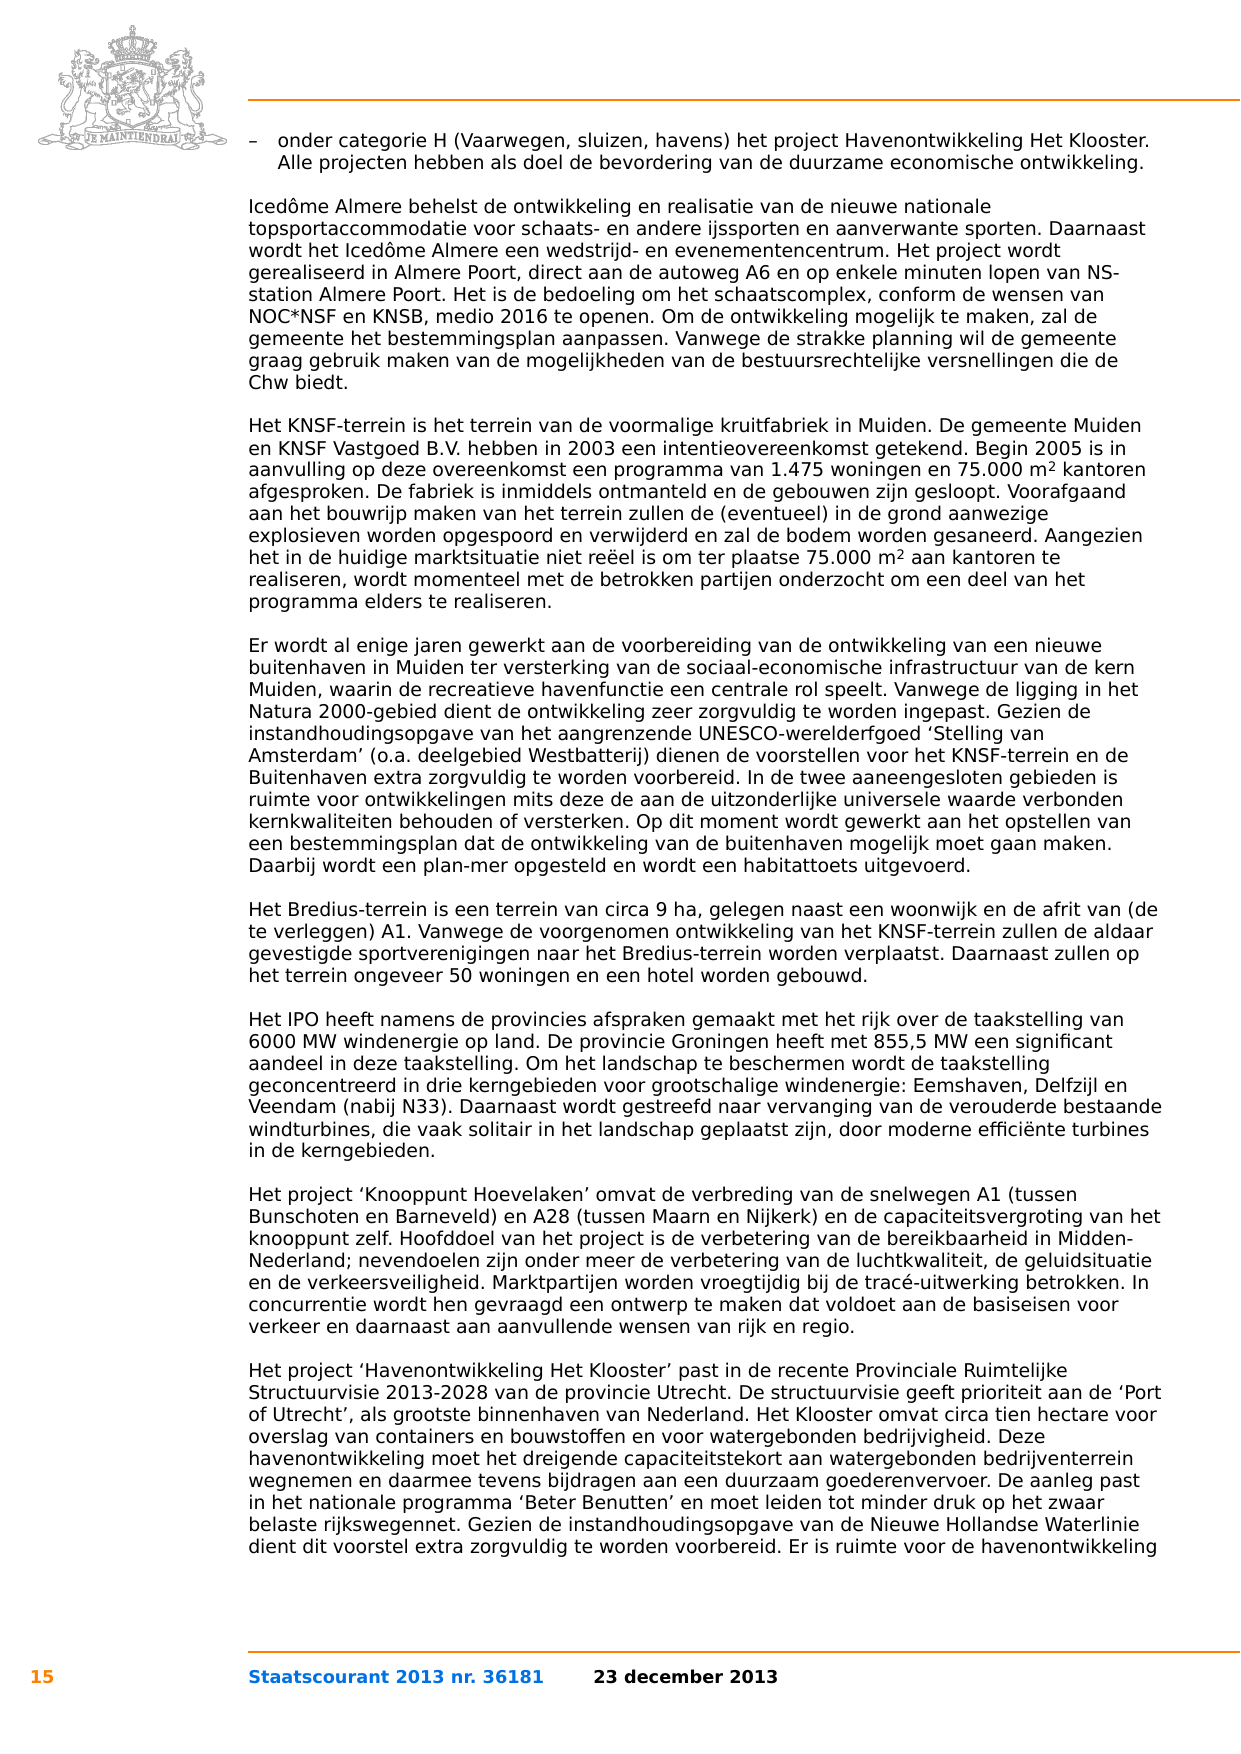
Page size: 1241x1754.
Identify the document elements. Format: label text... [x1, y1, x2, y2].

text Icedôme Almere behelst de ontwikkeling en realisatie van de nieuwe nationale topsportaccommodatie voor schaats- en andere ijssporten en aanverwante sporten. Daarnaast wordt het Icedôme Almere een wedstrijd- en evenementencentrum. Het project wordt gerealiseerd in Almere Poort, direct aan de autoweg A6 en op enkele minuten lopen van NS-station Almere Poort. Het is de bedoeling om het schaatscomplex, conform de wensen van NOC*NSF en KNSB, medio 2016 te openen. Om de ontwikkeling mogelijk te maken, zal de gemeente het bestemmingsplan aanpassen. Vanwege de strakke planning wil de gemeente graag gebruik maken van de mogelijkheden van de bestuursrechtelijke versnellingen die de Chw biedt. [248, 196, 1163, 393]
text Het project ‘Knooppunt Hoevelaken’ omvat de verbreding van de snelwegen A1 (tussen Bunschoten en Barneveld) en A28 (tussen Maarn en Nijkerk) en de capaciteitsvergroting van het knooppunt zelf. Hoofddoel van het project is de verbetering van de bereikbaarheid in Midden-Nederland; nevendoelen zijn onder meer de verbetering van de luchtkwaliteit, de geluidsituatie en de verkeersveiligheid. Marktpartijen worden vroegtijdig bij de tracé-uitwerking betrokken. In concurrentie wordt hen gevraagd een ontwerp te maken dat voldoet aan de basiseisen voor verkeer en daarnaast aan aanvullende wensen van rijk en regio. [248, 1184, 1163, 1338]
text Het KNSF-terrein is het terrein van de voormalige kruitfabriek in Muiden. De gemeente Muiden en KNSF Vastgoed B.V. hebben in 2003 een intentieovereenkomst getekend. Begin 2005 is in aanvulling op deze overeenkomst een programma van 1.475 woningen en 75.000 m2 kantoren afgesproken. De fabriek is inmiddels ontmanteld en de gebouwen zijn gesloopt. Voorafgaand aan het bouwrijp maken van het terrein zullen de (eventueel) in de grond aanwezige explosieven worden opgespoord en verwijderd en zal de bodem worden gesaneerd. Aangezien het in de huidige marktsituatie niet reëel is om ter plaatse 75.000 m2 aan kantoren te realiseren, wordt momenteel met de betrokken partijen onderzocht om een deel van het programma elders te realiseren. [248, 415, 1163, 613]
picture [38, 25, 227, 150]
text – onder categorie H (Vaarwegen, sluizen, havens) het project Havenontwikkeling Het Klooster. Alle projecten hebben als doel de bevordering van de duurzame economische ontwikkeling. [248, 130, 1163, 174]
text Er wordt al enige jaren gewerkt aan de voorbereiding van de ontwikkeling van een nieuwe buitenhaven in Muiden ter versterking van de sociaal-economische infrastructuur van de kern Muiden, waarin de recreatieve havenfunctie een centrale rol speelt. Vanwege de ligging in het Natura 2000-gebied dient de ontwikkeling zeer zorgvuldig te worden ingepast. Gezien de instandhoudingsopgave van het aangrenzende UNESCO-werelderfgoed ‘Stelling van Amsterdam’ (o.a. deelgebied Westbatterij) dienen de voorstellen voor het KNSF-terrein en de Buitenhaven extra zorgvuldig te worden voorbereid. In de twee aaneengesloten gebieden is ruimte voor ontwikkelingen mits deze de aan de uitzonderlijke universele waarde verbonden kernkwaliteiten behouden of versterken. Op dit moment wordt gewerkt aan het opstellen van een bestemmingsplan dat de ontwikkeling van de buitenhaven mogelijk moet gaan maken. Daarbij wordt een plan-mer opgesteld en wordt een habitattoets uitgevoerd. [248, 635, 1163, 877]
text Het Bredius-terrein is een terrein van circa 9 ha, gelegen naast een woonwijk en de afrit van (de te verleggen) A1. Vanwege de voorgenomen ontwikkeling van het KNSF-terrein zullen de aldaar gevestigde sportverenigingen naar het Bredius-terrein worden verplaatst. Daarnaast zullen op het terrein ongeveer 50 woningen en een hotel worden gebouwd. [248, 899, 1163, 987]
text Het IPO heeft namens de provincies afspraken gemaakt met het rijk over de taakstelling van 6000 MW windenergie op land. De provincie Groningen heeft met 855,5 MW een significant aandeel in deze taakstelling. Om het landschap te beschermen wordt de taakstelling geconcentreerd in drie kerngebieden voor grootschalige windenergie: Eemshaven, Delfzijl en Veendam (nabij N33). Daarnaast wordt gestreefd naar vervanging van de verouderde bestaande windturbines, die vaak solitair in het landschap geplaatst zijn, door moderne efficiënte turbines in de kerngebieden. [248, 1008, 1163, 1162]
text Het project ‘Havenontwikkeling Het Klooster’ past in de recente Provinciale Ruimtelijke Structuurvisie 2013-2028 van de provincie Utrecht. De structuurvisie geeft prioriteit aan de ‘Port of Utrecht’, als grootste binnenhaven van Nederland. Het Klooster omvat circa tien hectare voor overslag van containers en bouwstoffen en voor watergebonden bedrijvigheid. Deze havenontwikkeling moet het dreigende capaciteitstekort aan watergebonden bedrijventerrein wegnemen en daarmee tevens bijdragen aan een duurzaam goederenvervoer. De aanleg past in het nationale programma ‘Beter Benutten’ en moet leiden tot minder druk op het zwaar belaste rijkswegennet. Gezien de instandhoudingsopgave van de Nieuwe Hollandse Waterlinie dient dit voorstel extra zorgvuldig te worden voorbereid. Er is ruimte voor de havenontwikkeling [248, 1360, 1163, 1558]
